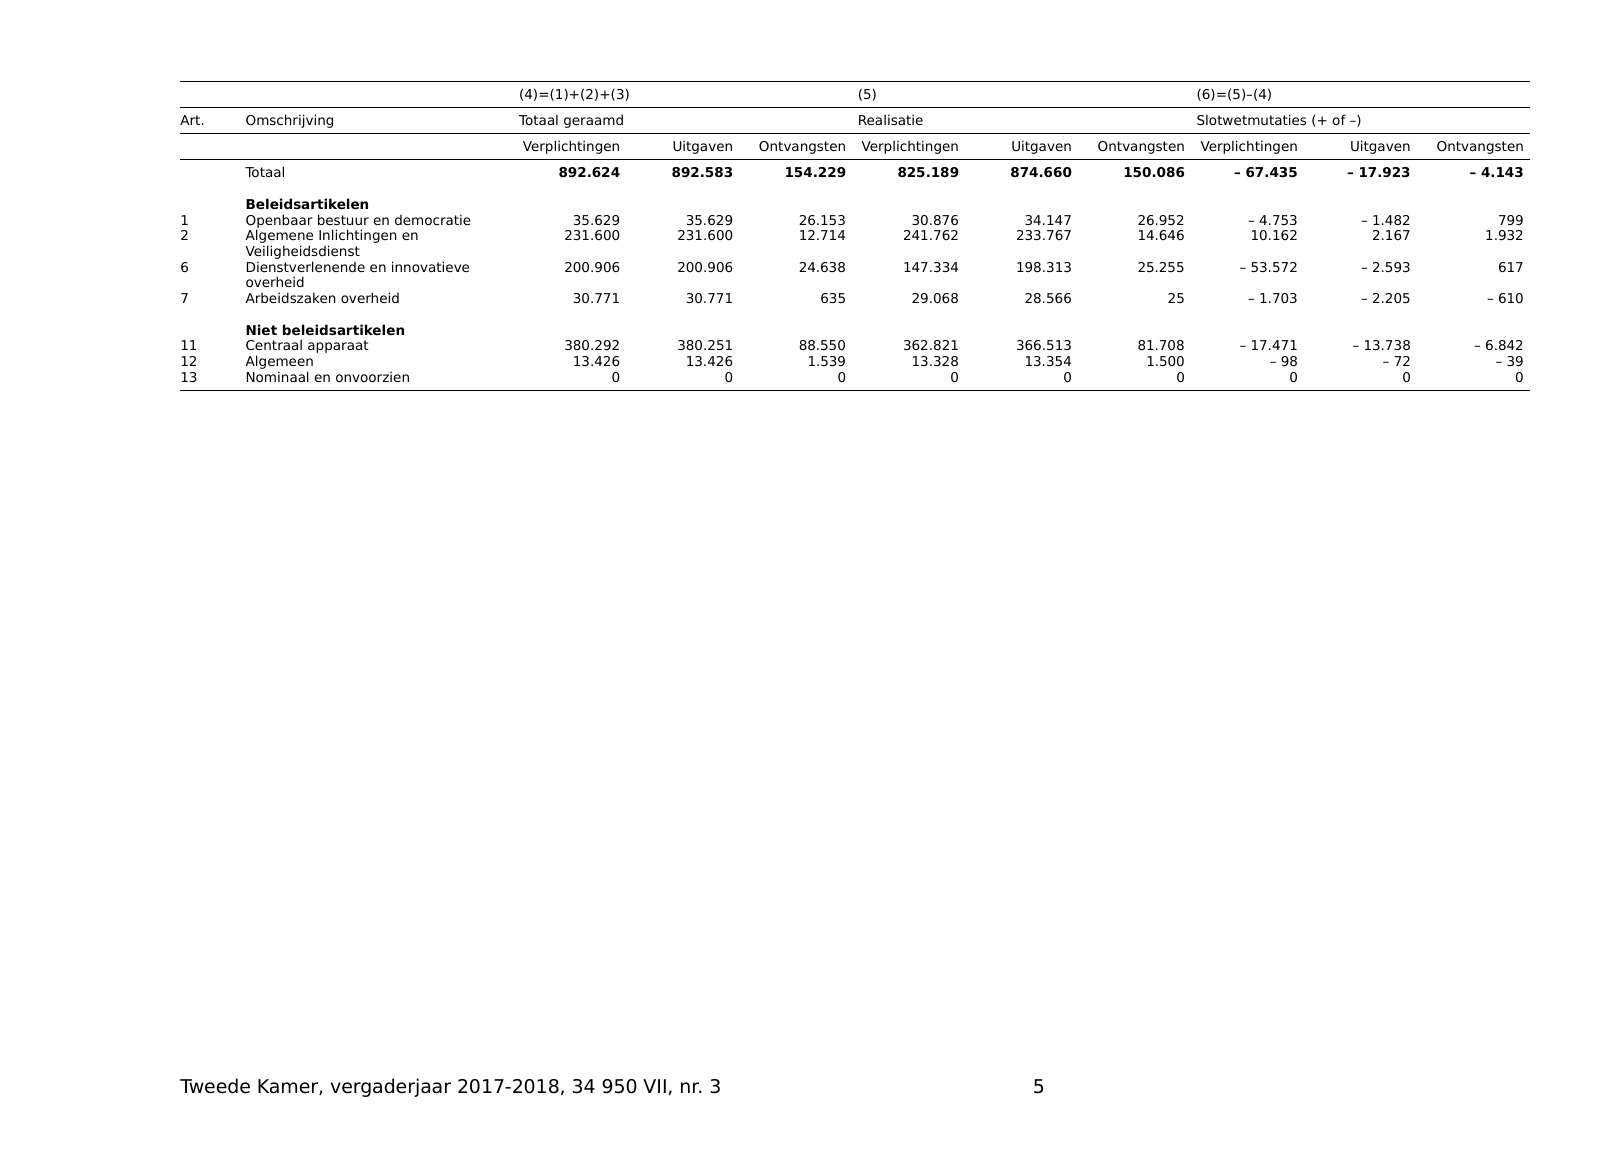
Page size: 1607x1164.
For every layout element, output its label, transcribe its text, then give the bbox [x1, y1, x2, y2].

table_cell 0 [965, 370, 1078, 390]
table_cell Uitgaven [965, 134, 1078, 159]
table_cell 2.167 [1304, 228, 1416, 259]
table_cell – 53.572 [1191, 260, 1303, 291]
table_cell Algemeen [240, 354, 513, 369]
table_cell Slotwetmutaties (+ of –) [1191, 108, 1529, 133]
table_cell Niet beleidsartikelen [240, 323, 513, 338]
table_cell – 13.738 [1304, 338, 1416, 354]
table_cell 241.762 [852, 228, 965, 259]
table_cell 200.906 [513, 260, 626, 291]
table_header (5) [852, 82, 1191, 107]
table_cell 147.334 [852, 260, 965, 291]
table_cell [739, 197, 852, 212]
table_header (4)=(1)+(2)+(3) [513, 82, 852, 107]
table_cell 825.189 [852, 160, 965, 181]
table_cell 12.714 [739, 228, 852, 259]
table_cell [180, 160, 239, 181]
table_cell – 4.143 [1416, 160, 1529, 181]
table_cell [1078, 307, 1191, 322]
table_cell – 1.482 [1304, 212, 1416, 228]
table_cell 30.771 [626, 291, 739, 307]
table_cell 24.638 [739, 260, 852, 291]
table_cell [739, 181, 852, 197]
table_cell 30.771 [513, 291, 626, 307]
table_cell [513, 197, 626, 212]
table_cell [1191, 181, 1303, 197]
table_cell 635 [739, 291, 852, 307]
table_cell [1304, 307, 1416, 322]
table_cell 1.932 [1416, 228, 1529, 259]
table_cell 25 [1078, 291, 1191, 307]
table_cell [1304, 197, 1416, 212]
table_cell [513, 181, 626, 197]
table_cell Verplichtingen [513, 134, 626, 159]
table_cell 7 [180, 291, 239, 307]
table_cell Totaal [240, 160, 513, 181]
table_cell 1 [180, 212, 239, 228]
table_cell 0 [1078, 370, 1191, 390]
table_cell [1191, 323, 1303, 338]
table_cell Ontvangsten [739, 134, 852, 159]
table_cell – 98 [1191, 354, 1303, 369]
table_cell Omschrijving [240, 108, 513, 133]
table_cell [513, 323, 626, 338]
table_cell 81.708 [1078, 338, 1191, 354]
table_cell [852, 197, 965, 212]
table_cell Verplichtingen [852, 134, 965, 159]
table_cell 13 [180, 370, 239, 390]
table_cell [1191, 307, 1303, 322]
table_cell 13.426 [626, 354, 739, 369]
table_header [240, 82, 513, 107]
table_cell 0 [513, 370, 626, 390]
table_cell 892.624 [513, 160, 626, 181]
table_cell [1416, 307, 1529, 322]
table_cell [240, 134, 513, 159]
table_cell [965, 197, 1078, 212]
table_cell [1416, 197, 1529, 212]
table_cell Ontvangsten [1416, 134, 1529, 159]
table_cell [180, 307, 239, 322]
table_cell Totaal geraamd [513, 108, 852, 133]
table_cell Verplichtingen [1191, 134, 1303, 159]
table_cell – 6.842 [1416, 338, 1529, 354]
table_cell [965, 323, 1078, 338]
table_cell 0 [1416, 370, 1529, 390]
table_cell [1304, 181, 1416, 197]
table_cell 231.600 [626, 228, 739, 259]
table_cell 26.153 [739, 212, 852, 228]
table_cell 154.229 [739, 160, 852, 181]
table_cell [626, 307, 739, 322]
table_cell [739, 307, 852, 322]
table_cell [626, 323, 739, 338]
table_cell Uitgaven [626, 134, 739, 159]
table_cell 0 [1304, 370, 1416, 390]
table_cell Beleidsartikelen [240, 197, 513, 212]
table_cell Dienstverlenende en innovatieve overheid [240, 260, 513, 291]
table_cell 231.600 [513, 228, 626, 259]
table_cell – 17.923 [1304, 160, 1416, 181]
table_cell 380.292 [513, 338, 626, 354]
table_cell [1078, 323, 1191, 338]
table_cell 13.328 [852, 354, 965, 369]
table_cell [1078, 197, 1191, 212]
table_cell [1191, 197, 1303, 212]
table_cell [965, 307, 1078, 322]
table_cell Algemene Inlichtingen en Veiligheidsdienst [240, 228, 513, 259]
table_cell Uitgaven [1304, 134, 1416, 159]
table_cell 13.354 [965, 354, 1078, 369]
table_cell 0 [1191, 370, 1303, 390]
table_cell [1304, 323, 1416, 338]
table_cell 362.821 [852, 338, 965, 354]
table_cell 28.566 [965, 291, 1078, 307]
table_cell Ontvangsten [1078, 134, 1191, 159]
table_cell [180, 197, 239, 212]
table_cell – 610 [1416, 291, 1529, 307]
table_cell 2 [180, 228, 239, 259]
table_header [180, 82, 239, 107]
table_cell 198.313 [965, 260, 1078, 291]
table_cell 150.086 [1078, 160, 1191, 181]
table_cell Art. [180, 108, 239, 133]
table_cell 0 [739, 370, 852, 390]
table_cell 874.660 [965, 160, 1078, 181]
table_cell 799 [1416, 212, 1529, 228]
table_cell [180, 134, 239, 159]
table_cell [1078, 181, 1191, 197]
table_cell 11 [180, 338, 239, 354]
table_cell 29.068 [852, 291, 965, 307]
table_cell – 4.753 [1191, 212, 1303, 228]
table_cell 0 [852, 370, 965, 390]
table_cell [513, 307, 626, 322]
table_cell 200.906 [626, 260, 739, 291]
table_cell – 67.435 [1191, 160, 1303, 181]
table_cell 26.952 [1078, 212, 1191, 228]
table_cell [739, 323, 852, 338]
table_cell [626, 197, 739, 212]
table_cell 892.583 [626, 160, 739, 181]
table_cell [240, 307, 513, 322]
table_cell – 1.703 [1191, 291, 1303, 307]
table_cell 14.646 [1078, 228, 1191, 259]
table_cell [626, 181, 739, 197]
table_cell [965, 181, 1078, 197]
table_cell [852, 181, 965, 197]
table_cell – 17.471 [1191, 338, 1303, 354]
table_cell 35.629 [513, 212, 626, 228]
table_cell [852, 323, 965, 338]
table_cell – 2.205 [1304, 291, 1416, 307]
table_cell [1416, 323, 1529, 338]
table_cell 13.426 [513, 354, 626, 369]
table_cell 6 [180, 260, 239, 291]
table_cell – 2.593 [1304, 260, 1416, 291]
table_cell Centraal apparaat [240, 338, 513, 354]
table_cell 88.550 [739, 338, 852, 354]
table_cell 12 [180, 354, 239, 369]
table_cell 0 [626, 370, 739, 390]
table_header (6)=(5)–(4) [1191, 82, 1529, 107]
table_cell Realisatie [852, 108, 1191, 133]
table_cell Arbeidszaken overheid [240, 291, 513, 307]
table_cell Nominaal en onvoorzien [240, 370, 513, 390]
table_cell 617 [1416, 260, 1529, 291]
table_cell [180, 323, 239, 338]
table_cell [852, 307, 965, 322]
table_cell 366.513 [965, 338, 1078, 354]
table_cell – 72 [1304, 354, 1416, 369]
table_cell [180, 181, 239, 197]
table_cell 34.147 [965, 212, 1078, 228]
table_cell 10.162 [1191, 228, 1303, 259]
table_cell – 39 [1416, 354, 1529, 369]
table_cell 380.251 [626, 338, 739, 354]
table_cell 35.629 [626, 212, 739, 228]
table_cell 30.876 [852, 212, 965, 228]
table_cell [1416, 181, 1529, 197]
table_cell 233.767 [965, 228, 1078, 259]
table_cell 1.539 [739, 354, 852, 369]
table_cell [240, 181, 513, 197]
table_cell 25.255 [1078, 260, 1191, 291]
table_cell 1.500 [1078, 354, 1191, 369]
table_cell Openbaar bestuur en democratie [240, 212, 513, 228]
